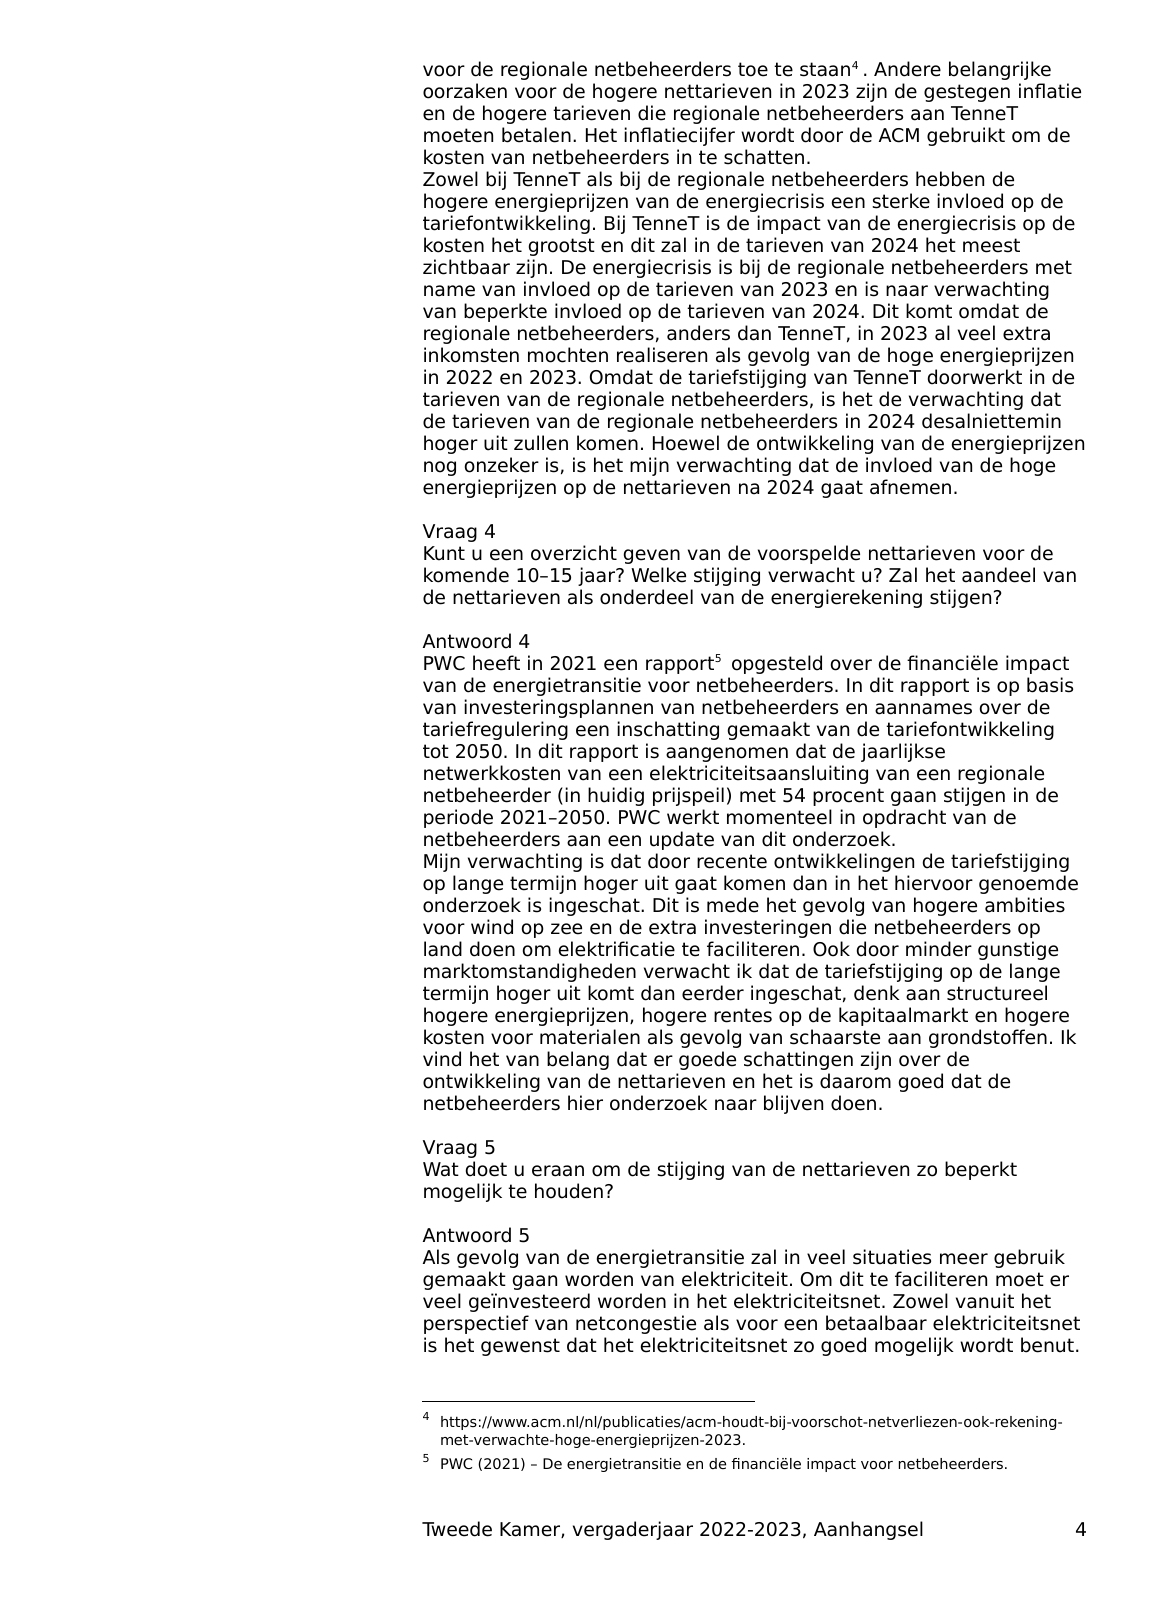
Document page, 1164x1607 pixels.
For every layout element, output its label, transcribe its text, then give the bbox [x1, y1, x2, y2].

text Kunt u een overzicht geven van de voorspelde nettarieven voor de komende 10–15 jaar? Welke stijging verwacht u? Zal het aandeel van de nettarieven als onderdeel van de energierekening stijgen? [422, 543, 1087, 609]
text Vraag 5 [422, 1137, 1087, 1159]
text Wat doet u eraan om de stijging van de nettarieven zo beperkt mogelijk te houden? [422, 1159, 1087, 1203]
text PWC (2021) – De energietransitie en de financiële impact voor netbeheerders. [422, 1452, 1087, 1474]
text Zowel bij TenneT als bij de regionale netbeheerders hebben de hogere energieprijzen van de energiecrisis een sterke invloed op de tariefontwikkeling. Bij TenneT is de impact van de energiecrisis op de kosten het grootst en dit zal in de tarieven van 2024 het meest zichtbaar zijn. De energiecrisis is bij de regionale netbeheerders met name van invloed op de tarieven van 2023 en is naar verwachting van beperkte invloed op de tarieven van 2024. Dit komt omdat de regionale netbeheerders, anders dan TenneT, in 2023 al veel extra inkomsten mochten realiseren als gevolg van de hoge energieprijzen in 2022 en 2023. Omdat de tariefstijging van TenneT doorwerkt in de tarieven van de regionale netbeheerders, is het de verwachting dat de tarieven van de regionale netbeheerders in 2024 desalniettemin hoger uit zullen komen. Hoewel de ontwikkeling van de energieprijzen nog onzeker is, is het mijn verwachting dat de invloed van de hoge energieprijzen op de nettarieven na 2024 gaat afnemen. [422, 169, 1087, 499]
text Antwoord 5 [422, 1225, 1087, 1247]
text Antwoord 4 [422, 631, 1087, 653]
text Vraag 4 [422, 521, 1087, 543]
text PWC heeft in 2021 een rapport opgesteld over de financiële impact van de energietransitie voor netbeheerders. In dit rapport is op basis van investeringsplannen van netbeheerders en aannames over de tariefregulering een inschatting gemaakt van de tariefontwikkeling tot 2050. In dit rapport is aangenomen dat de jaarlijkse netwerkkosten van een elektriciteitsaansluiting van een regionale netbeheerder (in huidig prijspeil) met 54 procent gaan stijgen in de periode 2021–2050. PWC werkt momenteel in opdracht van de netbeheerders aan een update van dit onderzoek. [422, 653, 1087, 851]
text Mijn verwachting is dat door recente ontwikkelingen de tariefstijging op lange termijn hoger uit gaat komen dan in het hiervoor genoemde onderzoek is ingeschat. Dit is mede het gevolg van hogere ambities voor wind op zee en de extra investeringen die netbeheerders op land doen om elektrificatie te faciliteren. Ook door minder gunstige marktomstandigheden verwacht ik dat de tariefstijging op de lange termijn hoger uit komt dan eerder ingeschat, denk aan structureel hogere energieprijzen, hogere rentes op de kapitaalmarkt en hogere kosten voor materialen als gevolg van schaarste aan grondstoffen. Ik vind het van belang dat er goede schattingen zijn over de ontwikkeling van de nettarieven en het is daarom goed dat de netbeheerders hier onderzoek naar blijven doen. [422, 851, 1087, 1114]
text voor de regionale netbeheerders toe te staan. Andere belangrijke oorzaken voor de hogere nettarieven in 2023 zijn de gestegen inflatie en de hogere tarieven die regionale netbeheerders aan TenneT moeten betalen. Het inflatiecijfer wordt door de ACM gebruikt om de kosten van netbeheerders in te schatten. [422, 59, 1087, 169]
text https://www.acm.nl/nl/publicaties/acm-houdt-bij-voorschot-netverliezen-ook-rekening-met-verwachte-hoge-energieprijzen-2023. [422, 1410, 1087, 1449]
text Als gevolg van de energietransitie zal in veel situaties meer gebruik gemaakt gaan worden van elektriciteit. Om dit te faciliteren moet er veel geïnvesteerd worden in het elektriciteitsnet. Zowel vanuit het perspectief van netcongestie als voor een betaalbaar elektriciteitsnet is het gewenst dat het elektriciteitsnet zo goed mogelijk wordt benut. [422, 1247, 1087, 1357]
